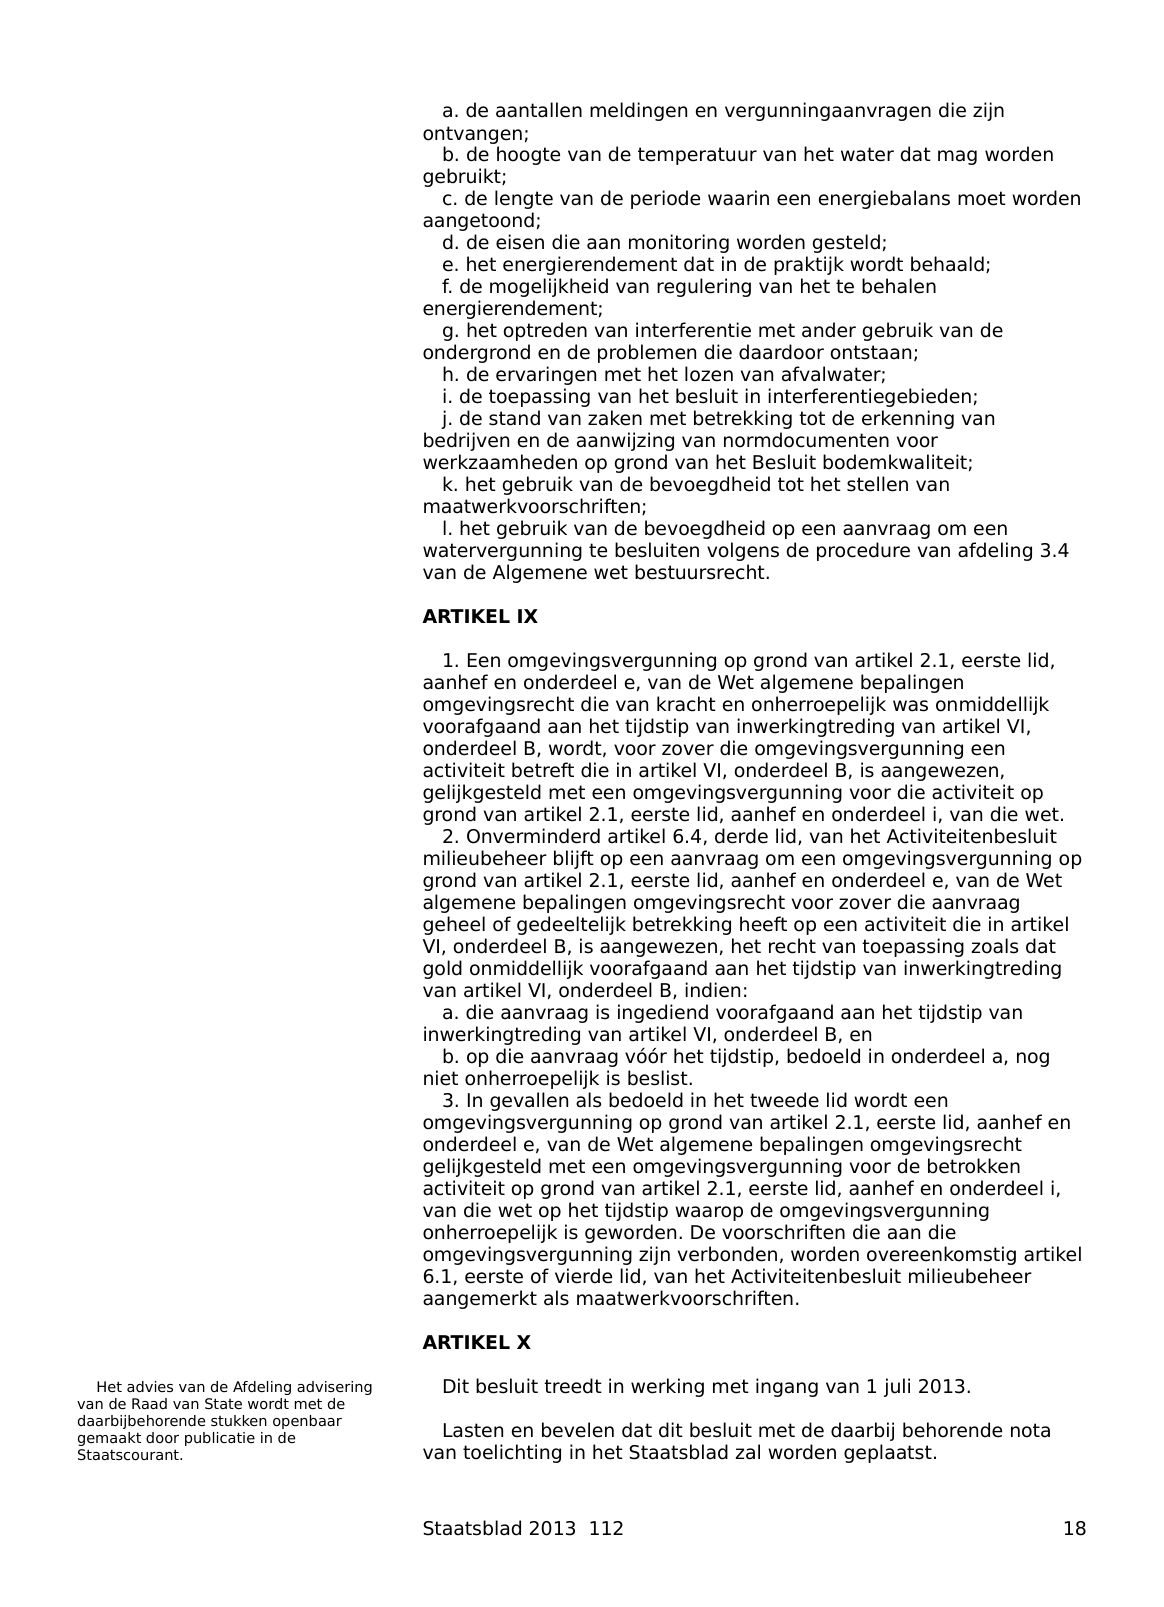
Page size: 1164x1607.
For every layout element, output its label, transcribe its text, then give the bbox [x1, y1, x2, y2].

subtitle ARTIKEL IX [422, 606, 1087, 628]
text j. de stand van zaken met betrekking tot de erkenning van bedrijven en de aanwijzing van normdocumenten voor werkzaamheden op grond van het Besluit bodemkwaliteit; [422, 408, 1087, 474]
text 3. In gevallen als bedoeld in het tweede lid wordt een omgevingsvergunning op grond van artikel 2.1, eerste lid, aanhef en onderdeel e, van de Wet algemene bepalingen omgevingsrecht gelijkgesteld met een omgevingsvergunning voor de betrokken activiteit op grond van artikel 2.1, eerste lid, aanhef en onderdeel i, van die wet op het tijdstip waarop de omgevingsvergunning onherroepelijk is geworden. De voorschriften die aan die omgevingsvergunning zijn verbonden, worden overeenkomstig artikel 6.1, eerste of vierde lid, van het Activiteitenbesluit milieubeheer aangemerkt als maatwerkvoorschriften. [422, 1090, 1087, 1310]
text h. de ervaringen met het lozen van afvalwater; [422, 364, 1087, 386]
text b. de hoogte van de temperatuur van het water dat mag worden gebruikt; [422, 144, 1087, 188]
text Het advies van de Afdeling advisering van de Raad van State wordt met de daarbijbehorende stukken openbaar gemaakt door publicatie in de Staatscourant. [77, 1379, 396, 1464]
text l. het gebruik van de bevoegdheid op een aanvraag om een watervergunning te besluiten volgens de procedure van afdeling 3.4 van de Algemene wet bestuursrecht. [422, 518, 1087, 584]
text b. op die aanvraag vóór het tijdstip, bedoeld in onderdeel a, nog niet onherroepelijk is beslist. [422, 1046, 1087, 1090]
text 2. Onverminderd artikel 6.4, derde lid, van het Activiteitenbesluit milieubeheer blijft op een aanvraag om een omgevingsvergunning op grond van artikel 2.1, eerste lid, aanhef en onderdeel e, van de Wet algemene bepalingen omgevingsrecht voor zover die aanvraag geheel of gedeeltelijk betrekking heeft op een activiteit die in artikel VI, onderdeel B, is aangewezen, het recht van toepassing zoals dat gold onmiddellijk voorafgaand aan het tijdstip van inwerkingtreding van artikel VI, onderdeel B, indien: [422, 826, 1087, 1002]
text g. het optreden van interferentie met ander gebruik van de ondergrond en de problemen die daardoor ontstaan; [422, 320, 1087, 364]
text a. de aantallen meldingen en vergunningaanvragen die zijn ontvangen; [422, 100, 1087, 144]
text a. die aanvraag is ingediend voorafgaand aan het tijdstip van inwerkingtreding van artikel VI, onderdeel B, en [422, 1002, 1087, 1046]
subtitle ARTIKEL X [422, 1332, 1087, 1354]
text Dit besluit treedt in werking met ingang van 1 juli 2013. [422, 1376, 1087, 1398]
text e. het energierendement dat in de praktijk wordt behaald; [422, 254, 1087, 276]
text c. de lengte van de periode waarin een energiebalans moet worden aangetoond; [422, 188, 1087, 232]
text d. de eisen die aan monitoring worden gesteld; [422, 232, 1087, 254]
text i. de toepassing van het besluit in interferentiegebieden; [422, 386, 1087, 408]
text f. de mogelijkheid van regulering van het te behalen energierendement; [422, 276, 1087, 320]
text Lasten en bevelen dat dit besluit met de daarbij behorende nota van toelichting in het Staatsblad zal worden geplaatst. [422, 1420, 1087, 1464]
text 1. Een omgevingsvergunning op grond van artikel 2.1, eerste lid, aanhef en onderdeel e, van de Wet algemene bepalingen omgevingsrecht die van kracht en onherroepelijk was onmiddellijk voorafgaand aan het tijdstip van inwerkingtreding van artikel VI, onderdeel B, wordt, voor zover die omgevingsvergunning een activiteit betreft die in artikel VI, onderdeel B, is aangewezen, gelijkgesteld met een omgevingsvergunning voor die activiteit op grond van artikel 2.1, eerste lid, aanhef en onderdeel i, van die wet. [422, 650, 1087, 826]
text k. het gebruik van de bevoegdheid tot het stellen van maatwerkvoorschriften; [422, 474, 1087, 518]
